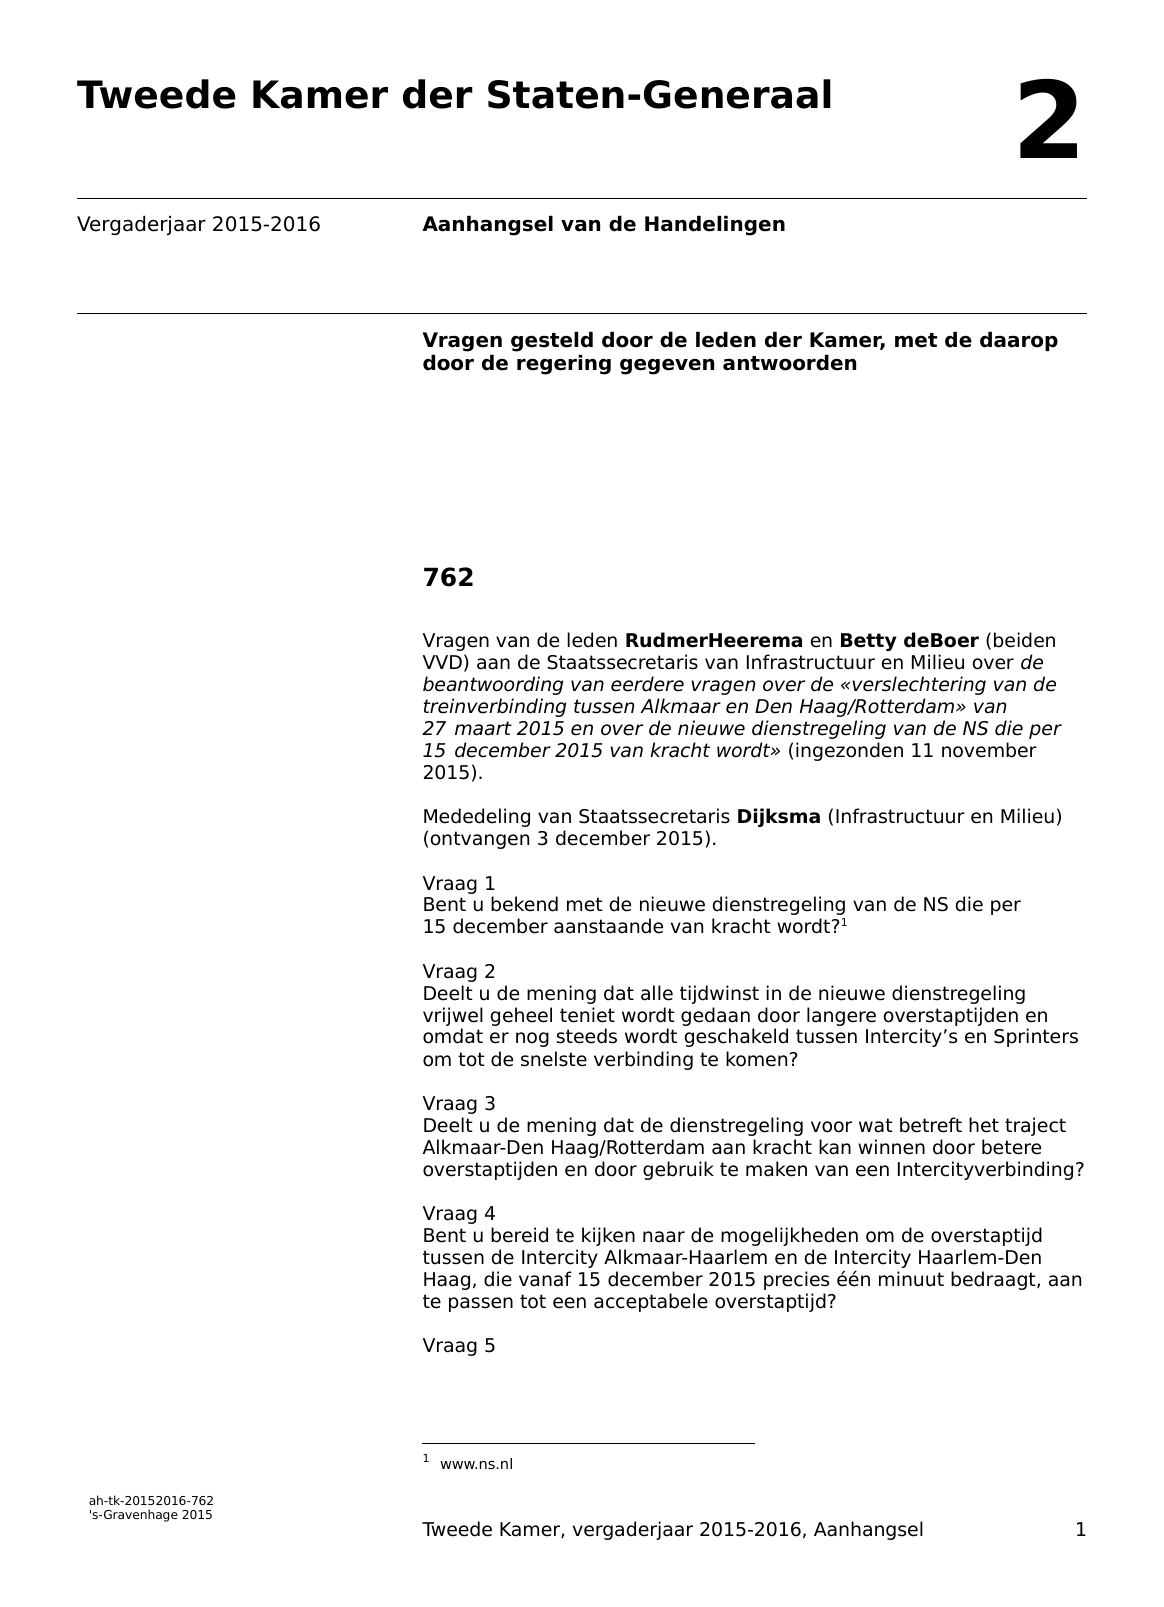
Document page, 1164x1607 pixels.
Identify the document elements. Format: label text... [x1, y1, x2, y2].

text ah-tk-20152016-762 [88, 1494, 323, 1508]
text Deelt u de mening dat de dienstregeling voor wat betreft het traject Alkmaar-Den Haag/Rotterdam aan kracht kan winnen door betere overstaptijden en door gebruik te maken van een Intercityverbinding? [422, 1114, 1087, 1181]
text Vraag 2 [422, 961, 1087, 982]
table_header 2 [886, 59, 1087, 198]
text Vraag 5 [422, 1335, 1087, 1357]
text www.ns.nl [422, 1452, 1087, 1474]
text 's-Gravenhage 2015 [88, 1508, 323, 1522]
table_cell [77, 314, 422, 375]
text Vraag 3 [422, 1093, 1087, 1114]
table_cell Vergaderjaar 2015-2016 [77, 199, 422, 313]
table_cell Aanhangsel van de Handelingen [422, 199, 1087, 313]
text Mededeling van Staatssecretaris Dijksma (Infrastructuur en Milieu) (ontvangen 3 december 2015). [422, 806, 1087, 850]
text Deelt u de mening dat alle tijdwinst in de nieuwe dienstregeling vrijwel geheel teniet wordt gedaan door langere overstaptijden en omdat er nog steeds wordt geschakeld tussen Intercity’s en Sprinters om tot de snelste verbinding te komen? [422, 982, 1087, 1070]
table_header Tweede Kamer der Staten-Generaal [77, 59, 886, 198]
text Bent u bereid te kijken naar de mogelijkheden om de overstaptijd tussen de Intercity Alkmaar-Haarlem en de Intercity Haarlem-Den Haag, die vanaf 15 december 2015 precies één minuut bedraagt, aan te passen tot een acceptabele overstaptijd? [422, 1225, 1087, 1313]
table_cell Vragen gesteld door de leden der Kamer, met de daarop door de regering gegeven antwoorden [422, 314, 1087, 375]
text Vraag 1 [422, 872, 1087, 894]
text Vragen van de leden RudmerHeerema en Betty deBoer (beiden VVD) aan de Staatssecretaris van Infrastructuur en Milieu over de beantwoording van eerdere vragen over de «verslechtering van de treinverbinding tussen Alkmaar en Den Haag/Rotterdam» van 27 maart 2015 en over de nieuwe dienstregeling van de NS die per 15 december 2015 van kracht wordt» (ingezonden 11 november 2015). [422, 630, 1087, 784]
text 762 [422, 563, 1087, 592]
text Bent u bekend met de nieuwe dienstregeling van de NS die per 15 december aanstaande van kracht wordt? [422, 894, 1087, 938]
text Vraag 4 [422, 1203, 1087, 1225]
